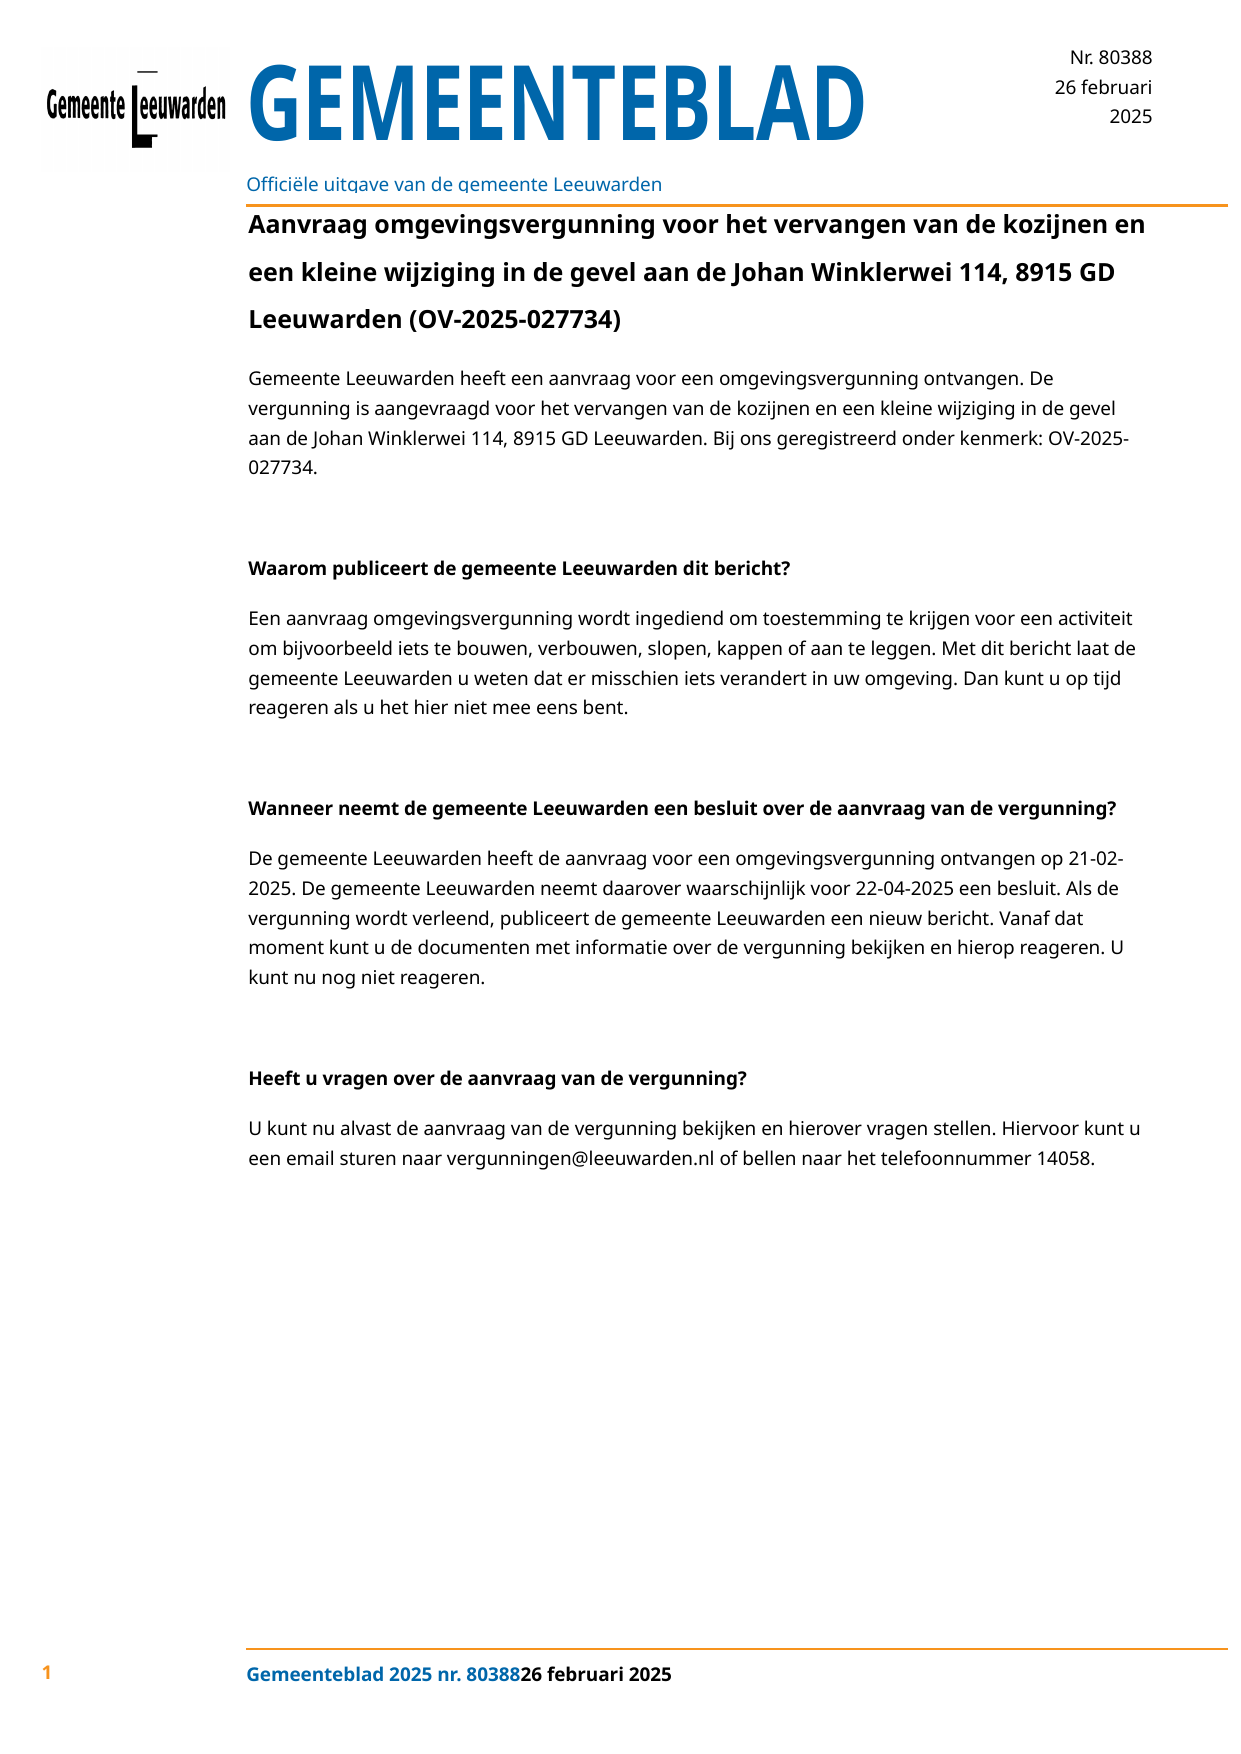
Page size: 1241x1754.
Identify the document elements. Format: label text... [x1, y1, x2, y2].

text Gemeente Leeuwarden heeft een aanvraag voor een omgevingsvergunning ontvangen. De vergunning is aangevraagd voor het vervangen van de kozijnen en een kleine wijziging in de gevel aan de Johan Winklerwei 114, 8915 GD Leeuwarden. Bij ons geregistreerd onder kenmerk: OV-2025-027734. [248, 366, 1152, 480]
text De gemeente Leeuwarden heeft de aanvraag voor een omgevingsvergunning ontvangen op 21-02-2025. De gemeente Leeuwarden neemt daarover waarschijnlijk voor 22-04-2025 een besluit. Als de vergunning wordt verleend, publiceert de gemeente Leeuwarden een nieuw bericht. Vanaf dat moment kunt u de documenten met informatie over de vergunning bekijken en hierop reageren. U kunt nu nog niet reageren. [248, 846, 1152, 989]
text Aanvraag omgevingsvergunning voor het vervangen van de kozijnen en een kleine wijziging in de gevel aan de Johan Winklerwei 114, 8915 GD Leeuwarden (OV-2025-027734) [248, 207, 1152, 336]
text U kunt nu alvast de aanvraag van de vergunning bekijken en hierover vragen stellen. Hiervoor kunt u een email sturen naar vergunningen@leeuwarden.nl of bellen naar het telefoonnummer 14058. [248, 1115, 1152, 1170]
text Een aanvraag omgevingsvergunning wordt ingediend om toestemming te krijgen voor een activiteit om bijvoorbeeld iets te bouwen, verbouwen, slopen, kappen of aan te leggen. Met dit bericht laat de gemeente Leeuwarden u weten dat er misschien iets verandert in uw omgeving. Dan kunt u op tijd reageren als u het hier niet mee eens bent. [248, 606, 1152, 720]
picture [41, 47, 231, 172]
text Wanneer neemt de gemeente Leeuwarden een besluit over de aanvraag van de vergunning? [248, 795, 1152, 821]
text Heeft u vragen over de aanvraag van de vergunning? [248, 1065, 1152, 1090]
text Waarom publiceert de gemeente Leeuwarden dit bericht? [248, 555, 1152, 581]
